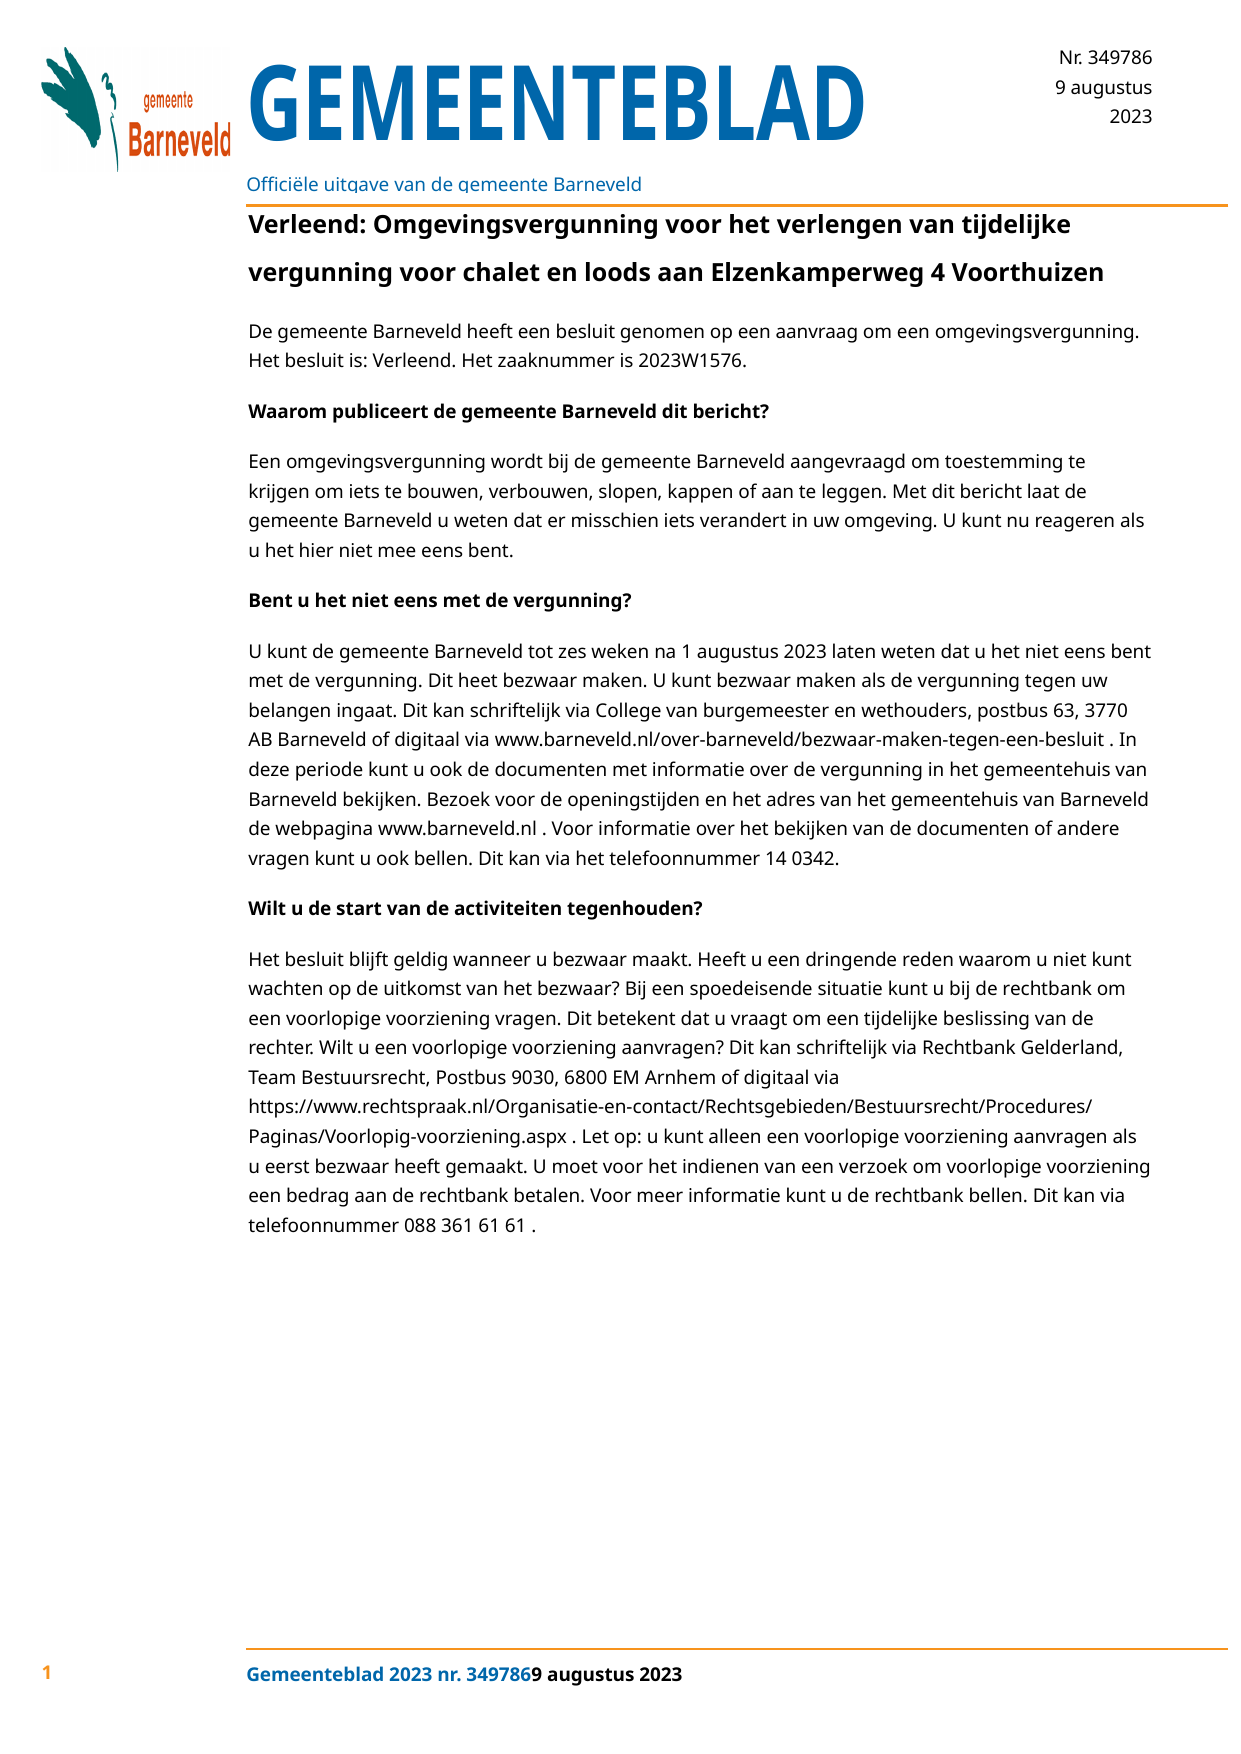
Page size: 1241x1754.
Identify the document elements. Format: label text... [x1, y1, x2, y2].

text Waarom publiceert de gemeente Barneveld dit bericht? [248, 398, 1152, 424]
text Het besluit blijft geldig wanneer u bezwaar maakt. Heeft u een dringende reden waarom u niet kunt wachten op de uitkomst van het bezwaar? Bij een spoedeisende situatie kunt u bij de rechtbank om een voorlopige voorziening vragen. Dit betekent dat u vraagt om een tijdelijke beslissing van de rechter. Wilt u een voorlopige voorziening aanvragen? Dit kan schriftelijk via Rechtbank Gelderland, Team Bestuursrecht, Postbus 9030, 6800 EM Arnhem of digitaal via https://www.rechtspraak.nl/Organisatie-en-contact/Rechtsgebieden/Bestuursrecht/Procedures/Paginas/Voorlopig-voorziening.aspx . Let op: u kunt alleen een voorlopige voorziening aanvragen als u eerst bezwaar heeft gemaakt. U moet voor het indienen van een verzoek om voorlopige voorziening een bedrag aan de rechtbank betalen. Voor meer informatie kunt u de rechtbank bellen. Dit kan via telefoonnummer 088 361 61 61 . [248, 946, 1152, 1238]
text Verleend: Omgevingsvergunning voor het verlengen van tijdelijke vergunning voor chalet en loods aan Elzenkamperweg 4 Voorthuizen [248, 207, 1152, 288]
text Bent u het niet eens met de vergunning? [248, 587, 1152, 613]
text Een omgevingsvergunning wordt bij de gemeente Barneveld aangevraagd om toestemming te krijgen om iets te bouwen, verbouwen, slopen, kappen of aan te leggen. Met dit bericht laat de gemeente Barneveld u weten dat er misschien iets verandert in uw omgeving. U kunt nu reageren als u het hier niet mee eens bent. [248, 448, 1152, 563]
picture [41, 47, 231, 172]
text Wilt u de start van de activiteiten tegenhouden? [248, 895, 1152, 921]
text U kunt de gemeente Barneveld tot zes weken na 1 augustus 2023 laten weten dat u het niet eens bent met de vergunning. Dit heet bezwaar maken. U kunt bezwaar maken als de vergunning tegen uw belangen ingaat. Dit kan schriftelijk via College van burgemeester en wethouders, postbus 63, 3770 AB Barneveld of digitaal via www.barneveld.nl/over-barneveld/bezwaar-maken-tegen-een-besluit . In deze periode kunt u ook de documenten met informatie over de vergunning in het gemeentehuis van Barneveld bekijken. Bezoek voor de openingstijden en het adres van het gemeentehuis van Barneveld de webpagina www.barneveld.nl . Voor informatie over het bekijken van de documenten of andere vragen kunt u ook bellen. Dit kan via het telefoonnummer 14 0342. [248, 638, 1152, 871]
text De gemeente Barneveld heeft een besluit genomen op een aanvraag om een omgevingsvergunning. Het besluit is: Verleend. Het zaaknummer is 2023W1576. [248, 318, 1152, 373]
